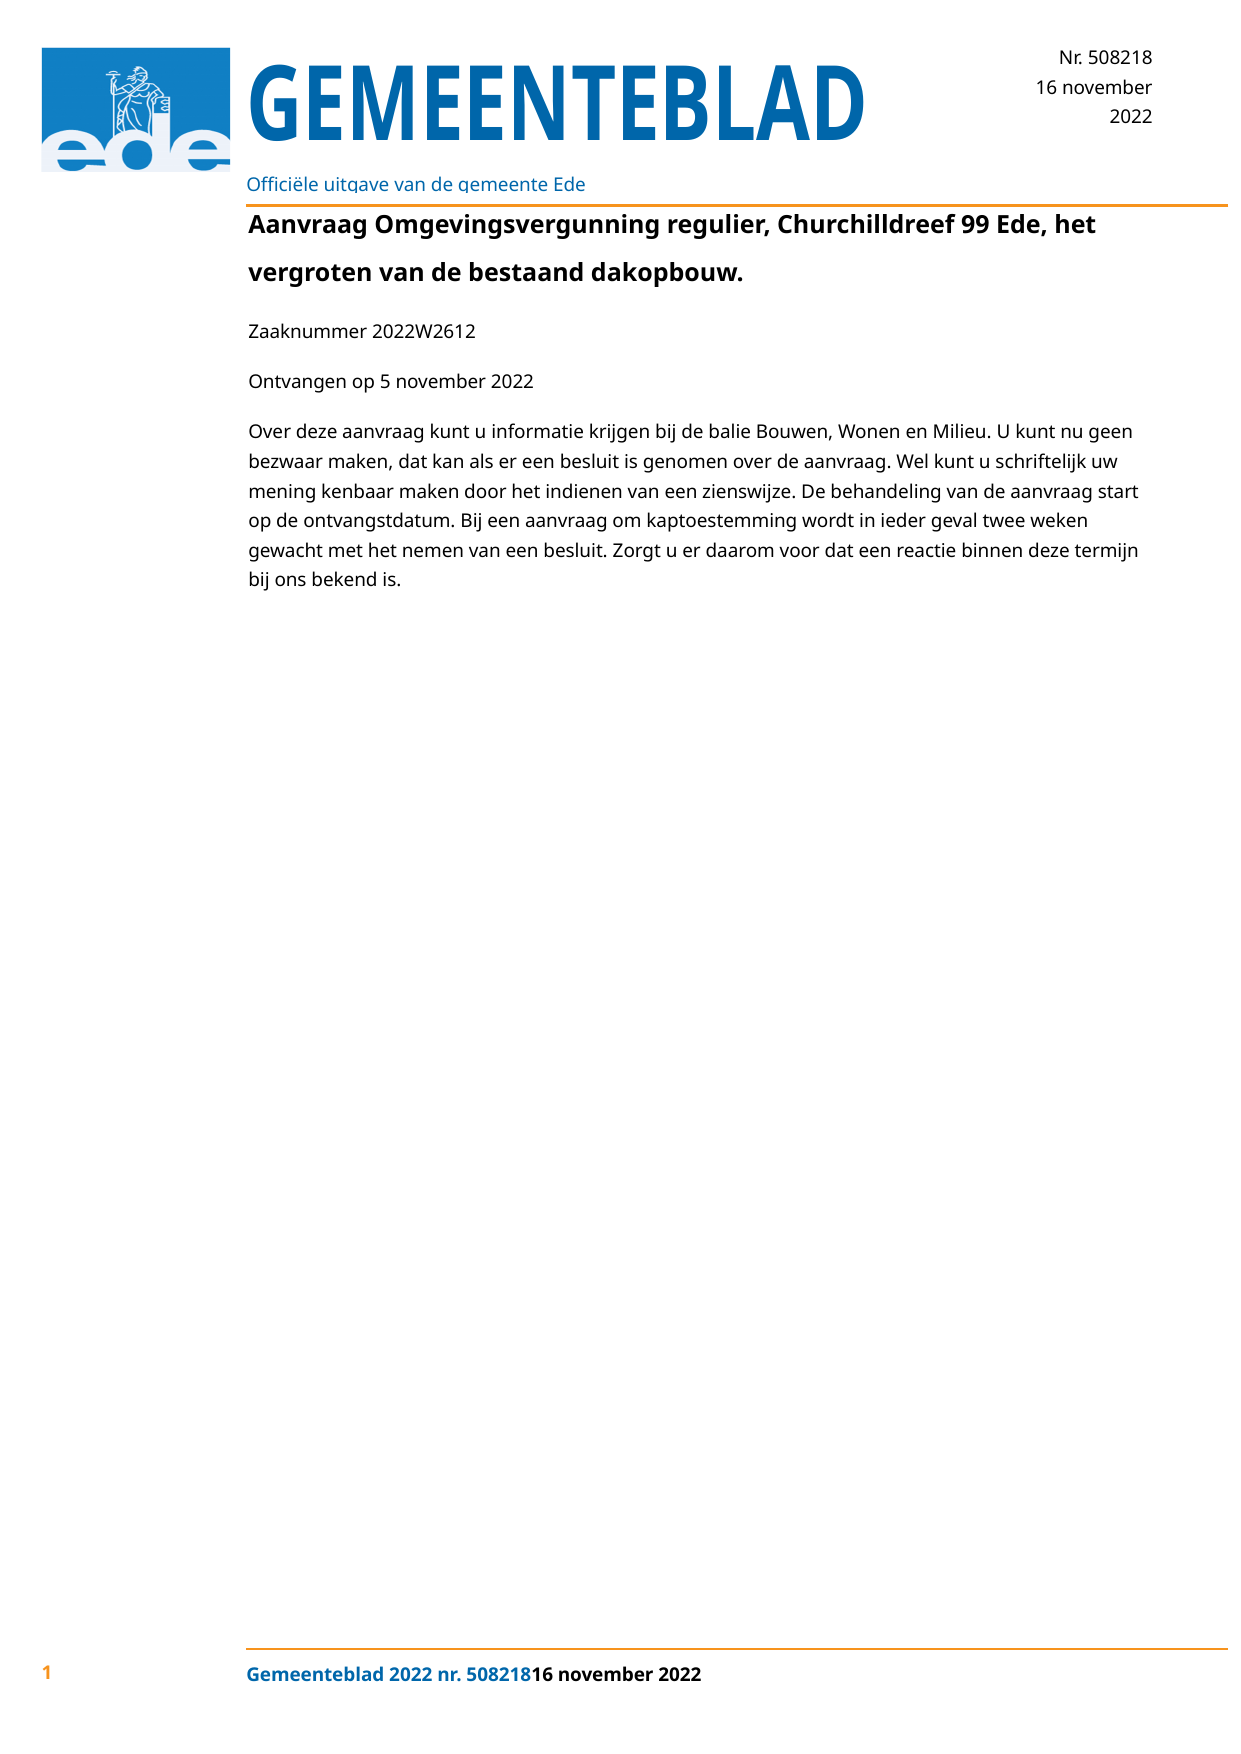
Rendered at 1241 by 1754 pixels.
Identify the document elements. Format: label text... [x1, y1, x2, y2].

text Over deze aanvraag kunt u informatie krijgen bij de balie Bouwen, Wonen en Milieu. U kunt nu geen bezwaar maken, dat kan als er een besluit is genomen over de aanvraag. Wel kunt u schriftelijk uw mening kenbaar maken door het indienen van een zienswijze. De behandeling van de aanvraag start op de ontvangstdatum. Bij een aanvraag om kaptoestemming wordt in ieder geval twee weken gewacht met het nemen van een besluit. Zorgt u er daarom voor dat een reactie binnen deze termijn bij ons bekend is. [248, 419, 1152, 592]
picture [41, 47, 231, 172]
text Zaaknummer 2022W2612 [248, 318, 1152, 344]
text Aanvraag Omgevingsvergunning regulier, Churchilldreef 99 Ede, het vergroten van de bestaand dakopbouw. [248, 207, 1152, 288]
text Ontvangen op 5 november 2022 [248, 368, 1152, 394]
